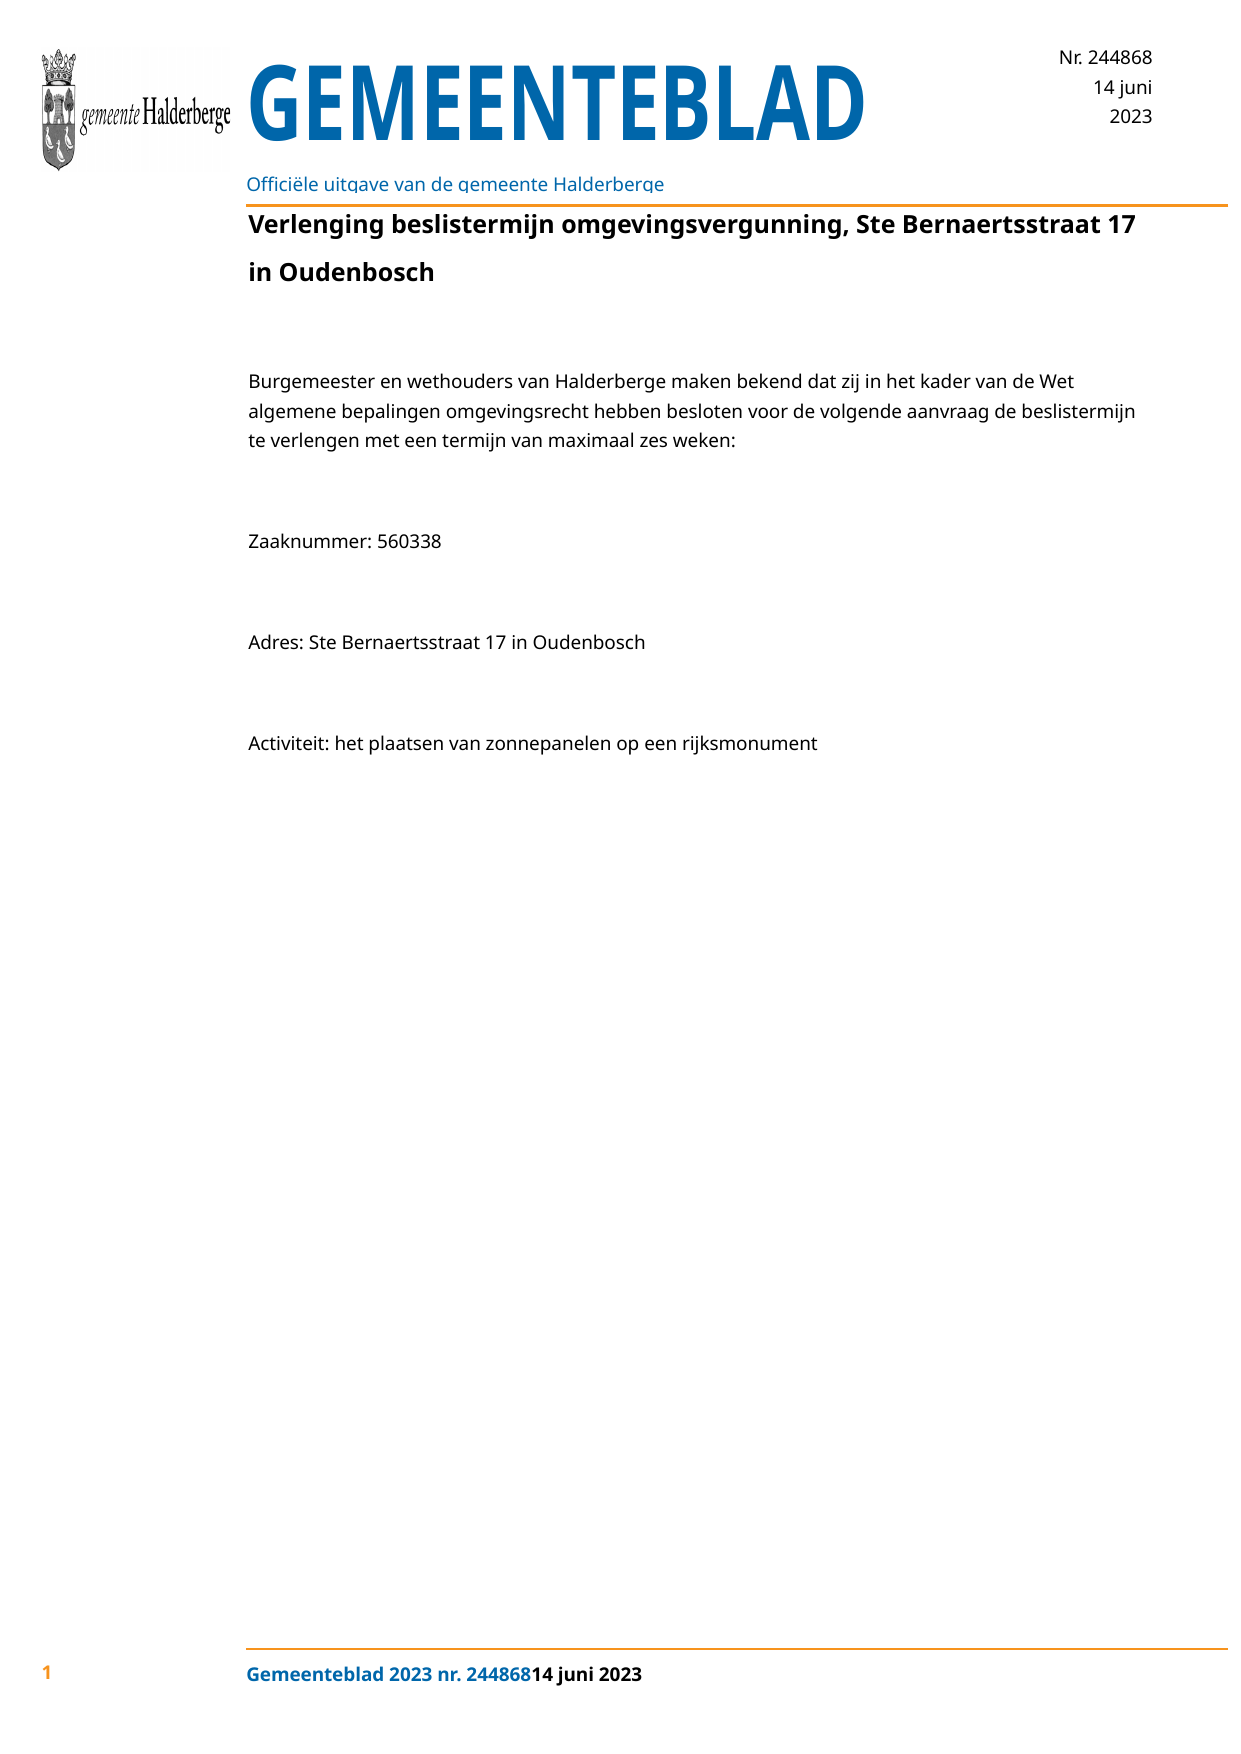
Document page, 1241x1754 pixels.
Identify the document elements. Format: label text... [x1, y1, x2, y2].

text Activiteit: het plaatsen van zonnepanelen op een rijksmonument [248, 730, 1152, 756]
text Adres: Ste Bernaertsstraat 17 in Oudenbosch [248, 629, 1152, 655]
text Verlenging beslistermijn omgevingsvergunning, Ste Bernaertsstraat 17 in Oudenbosch [248, 207, 1152, 288]
picture [41, 47, 231, 172]
text Burgemeester en wethouders van Halderberge maken bekend dat zij in het kader van de Wet algemene bepalingen omgevingsrecht hebben besloten voor de volgende aanvraag de beslistermijn te verlengen met een termijn van maximaal zes weken: [248, 368, 1152, 453]
text Zaaknummer: 560338 [248, 528, 1152, 554]
